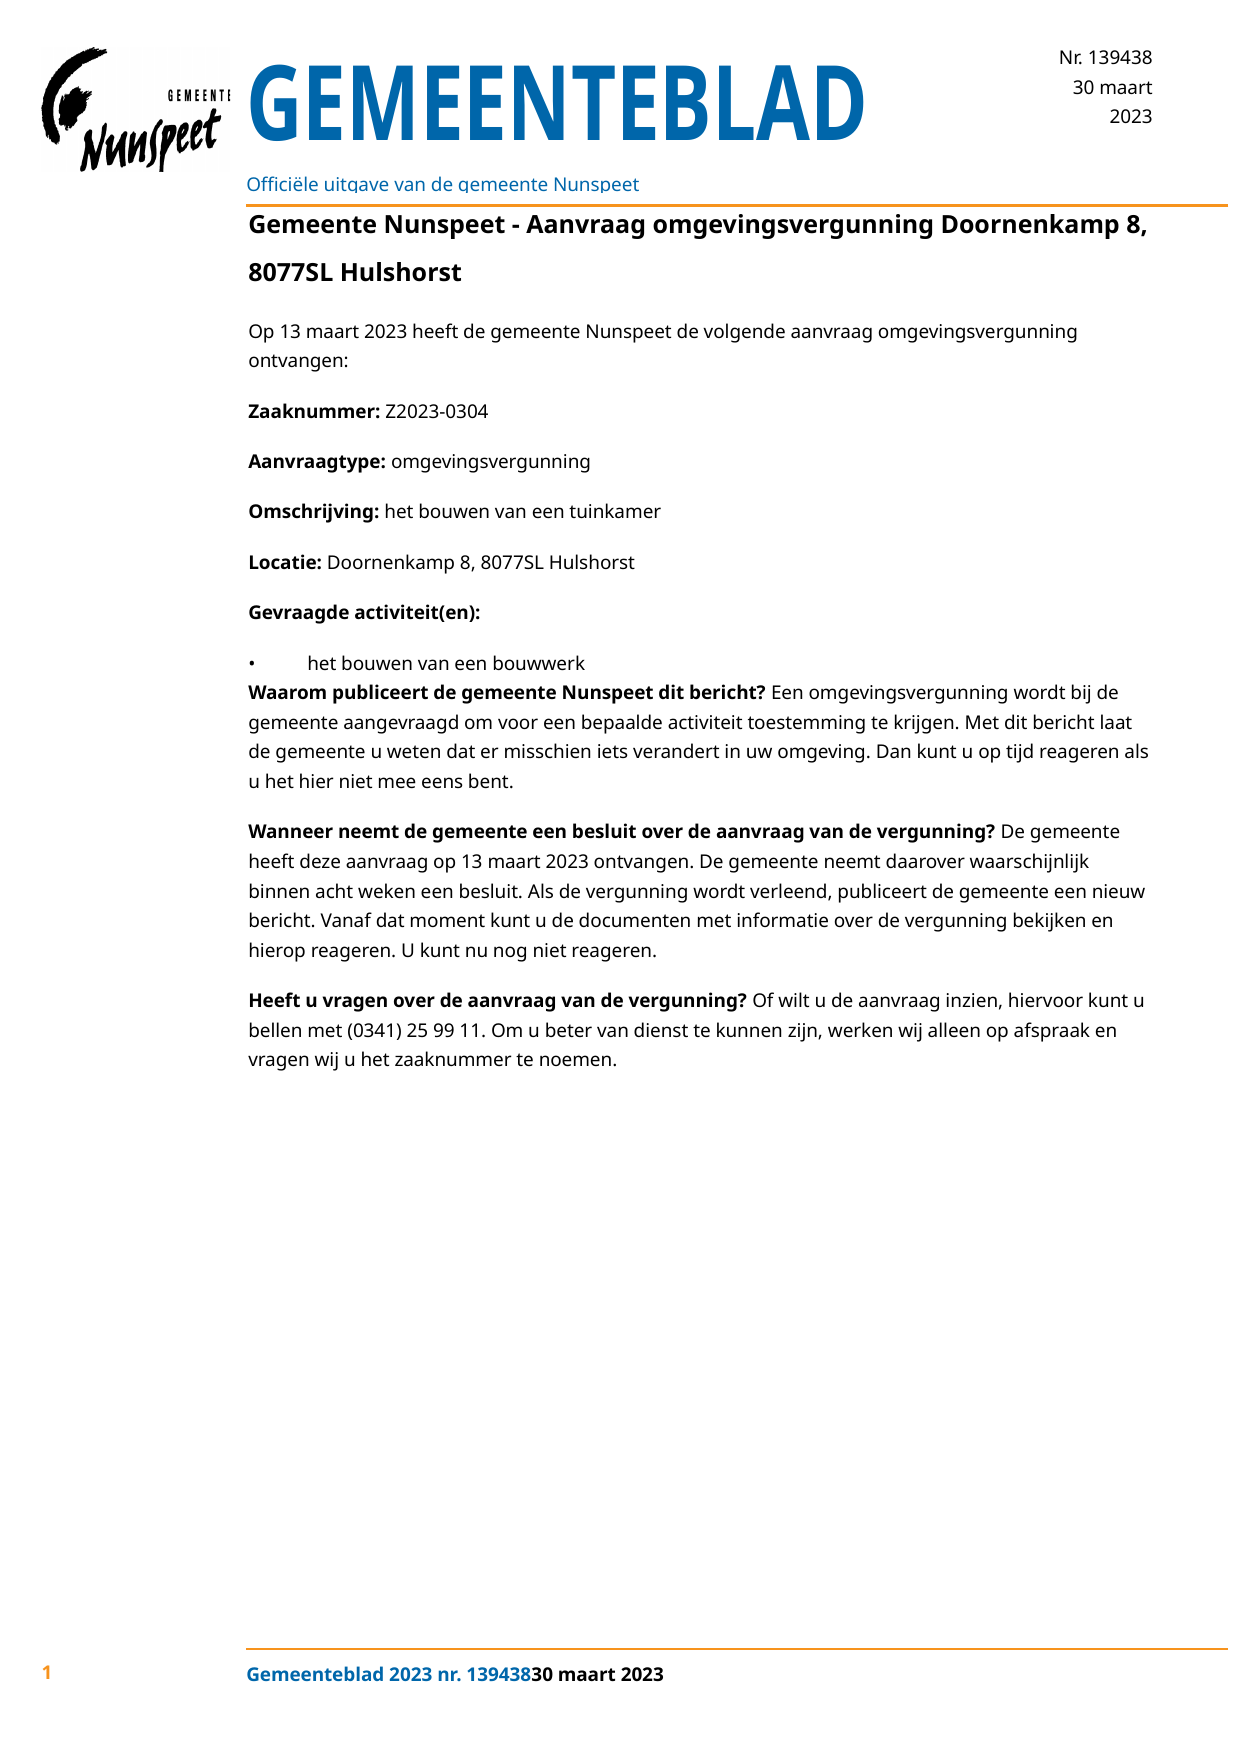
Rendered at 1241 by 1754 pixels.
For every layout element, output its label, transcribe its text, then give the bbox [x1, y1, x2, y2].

text Gemeente Nunspeet - Aanvraag omgevingsvergunning Doornenkamp 8, 8077SL Hulshorst [248, 207, 1152, 288]
text Omschrijving: het bouwen van een tuinkamer [248, 499, 1152, 524]
text Heeft u vragen over de aanvraag van de vergunning? Of wilt u de aanvraag inzien, hiervoor kunt u bellen met (0341) 25 99 11. Om u beter van dienst te kunnen zijn, werken wij alleen op afspraak en vragen wij u het zaaknummer te noemen. [248, 987, 1152, 1072]
text Gevraagde activiteit(en): [248, 599, 1152, 625]
text Waarom publiceert de gemeente Nunspeet dit bericht? Een omgevingsvergunning wordt bij de gemeente aangevraagd om voor een bepaalde activiteit toestemming te krijgen. Met dit bericht laat de gemeente u weten dat er misschien iets verandert in uw omgeving. Dan kunt u op tijd reageren als u het hier niet mee eens bent. [248, 679, 1152, 794]
text Op 13 maart 2023 heeft de gemeente Nunspeet de volgende aanvraag omgevingsvergunning ontvangen: [248, 318, 1152, 373]
picture [41, 47, 231, 172]
text Zaaknummer: Z2023-0304 [248, 398, 1152, 424]
text Aanvraagtype: omgevingsvergunning [248, 448, 1152, 474]
text Wanneer neemt de gemeente een besluit over de aanvraag van de vergunning? De gemeente heeft deze aanvraag op 13 maart 2023 ontvangen. De gemeente neemt daarover waarschijnlijk binnen acht weken een besluit. Als de vergunning wordt verleend, publiceert de gemeente een nieuw bericht. Vanaf dat moment kunt u de documenten met informatie over de vergunning bekijken en hierop reageren. U kunt nu nog niet reageren. [248, 819, 1152, 963]
text Locatie: Doornenkamp 8, 8077SL Hulshorst [248, 549, 1152, 575]
list het bouwen van een bouwwerk [248, 650, 1152, 676]
